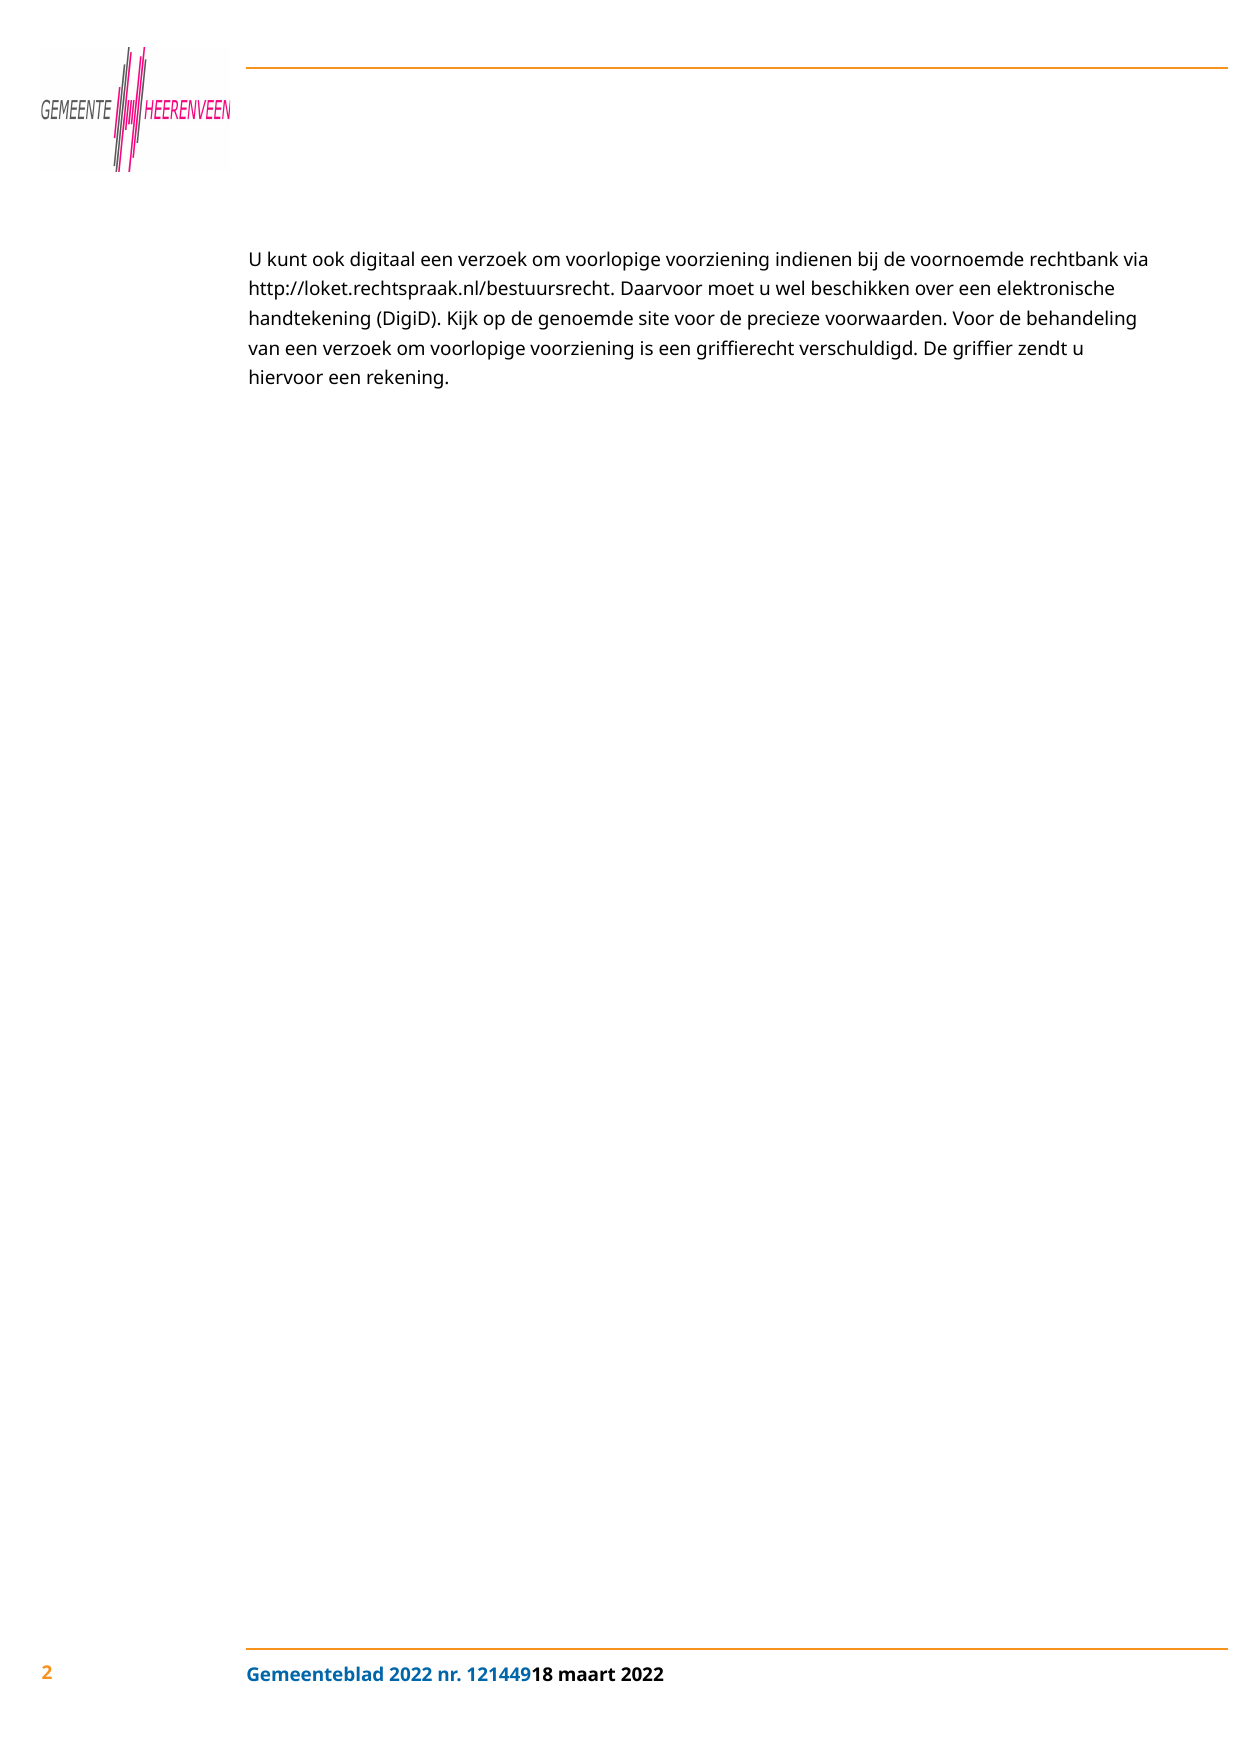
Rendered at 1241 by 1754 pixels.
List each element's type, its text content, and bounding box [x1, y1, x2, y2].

text U kunt ook digitaal een verzoek om voorlopige voorziening indienen bij de voornoemde rechtbank via http://loket.rechtspraak.nl/bestuursrecht. Daarvoor moet u wel beschikken over een elektronische handtekening (DigiD). Kijk op de genoemde site voor de precieze voorwaarden. Voor de behandeling van een verzoek om voorlopige voorziening is een griffierecht verschuldigd. De griffier zendt u hiervoor een rekening. [248, 246, 1152, 390]
picture [41, 47, 231, 172]
